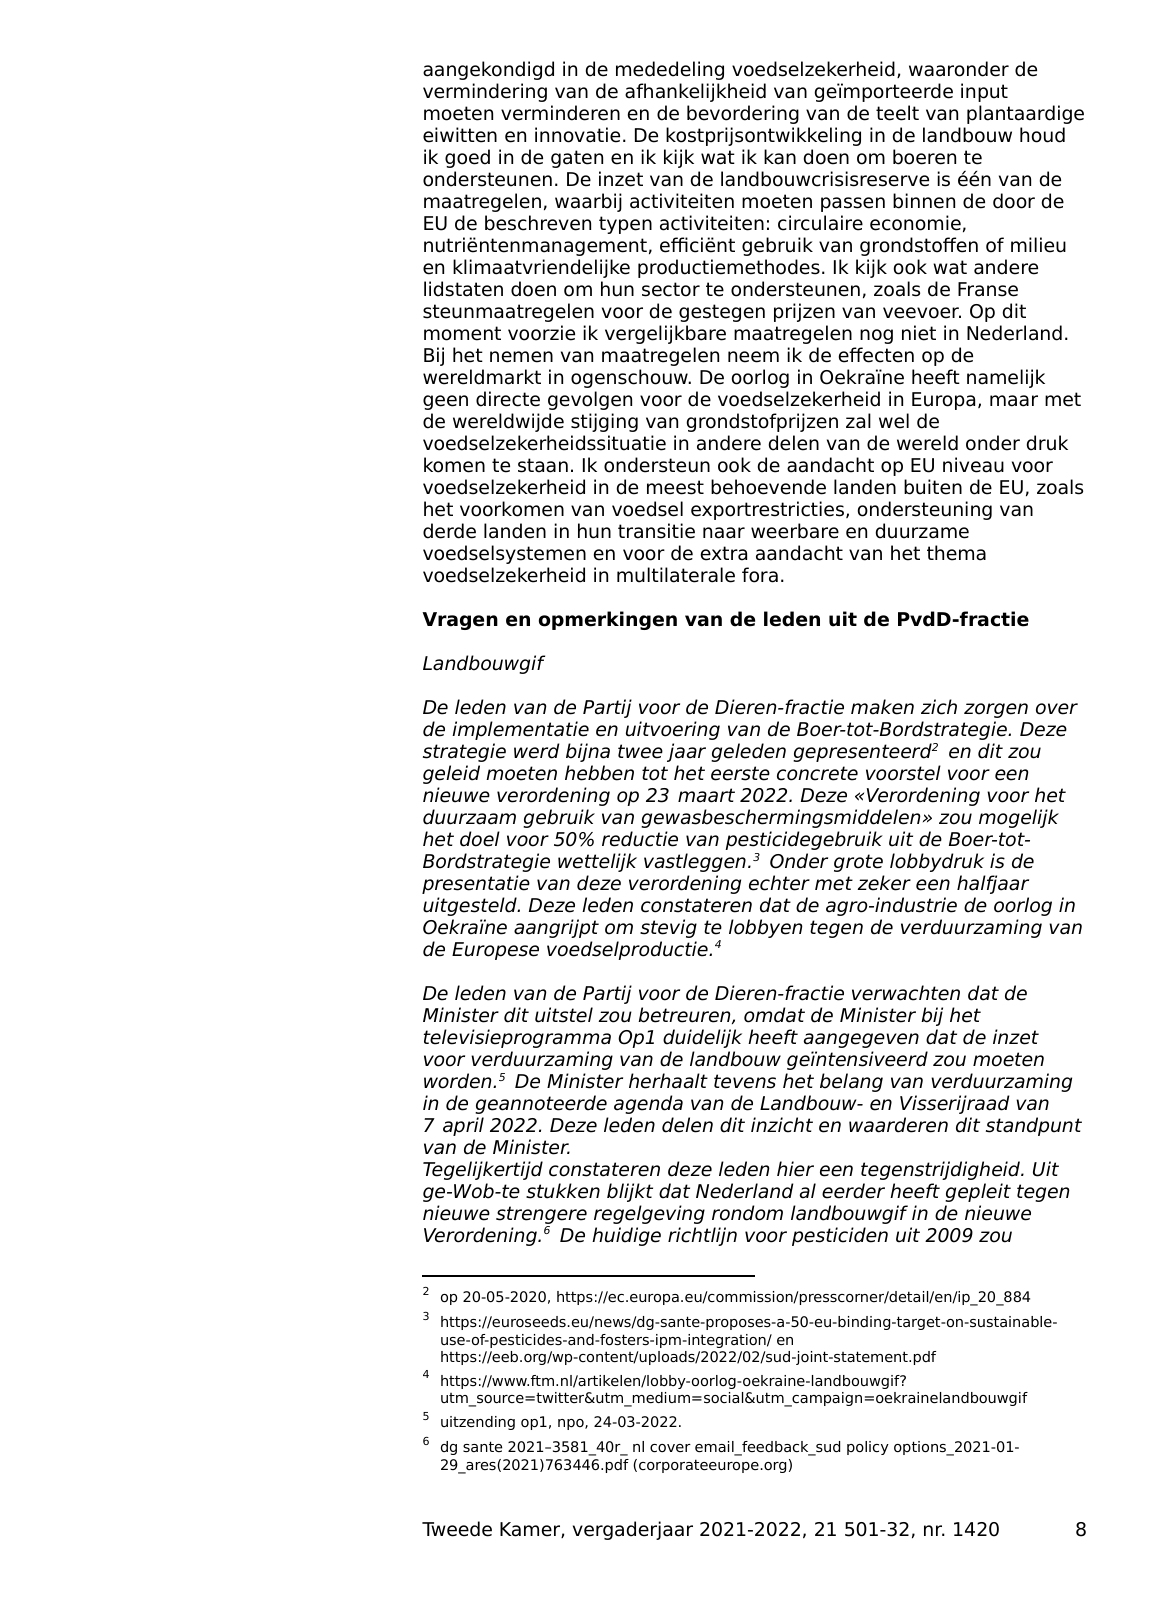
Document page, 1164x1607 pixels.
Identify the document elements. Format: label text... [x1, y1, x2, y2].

text https://euroseeds.eu/news/dg-sante-proposes-a-50-eu-binding-target-on-sustainable-use-of-pesticides-and-fosters-ipm-integration/ en https://eeb.org/wp-content/uploads/2022/02/sud-joint-statement.pdf [422, 1310, 1087, 1366]
text aangekondigd in de mededeling voedselzekerheid, waaronder de vermindering van de afhankelijkheid van geïmporteerde input moeten verminderen en de bevordering van de teelt van plantaardige eiwitten en innovatie. De kostprijsontwikkeling in de landbouw houd ik goed in de gaten en ik kijk wat ik kan doen om boeren te ondersteunen. De inzet van de landbouwcrisisreserve is één van de maatregelen, waarbij activiteiten moeten passen binnen de door de EU de beschreven typen activiteiten: circulaire economie, nutriëntenmanagement, efficiënt gebruik van grondstoffen of milieu en klimaatvriendelijke productiemethodes. Ik kijk ook wat andere lidstaten doen om hun sector te ondersteunen, zoals de Franse steunmaatregelen voor de gestegen prijzen van veevoer. Op dit moment voorzie ik vergelijkbare maatregelen nog niet in Nederland. Bij het nemen van maatregelen neem ik de effecten op de wereldmarkt in ogenschouw. De oorlog in Oekraïne heeft namelijk geen directe gevolgen voor de voedselzekerheid in Europa, maar met de wereldwijde stijging van grondstofprijzen zal wel de voedselzekerheidssituatie in andere delen van de wereld onder druk komen te staan. Ik ondersteun ook de aandacht op EU niveau voor voedselzekerheid in de meest behoevende landen buiten de EU, zoals het voorkomen van voedsel exportrestricties, ondersteuning van derde landen in hun transitie naar weerbare en duurzame voedselsystemen en voor de extra aandacht van het thema voedselzekerheid in multilaterale fora. [422, 59, 1087, 587]
text https://www.ftm.nl/artikelen/lobby-oorlog-oekraine-landbouwgif?utm_source=twitter&utm_medium=social&utm_campaign=oekrainelandbouwgif [422, 1368, 1087, 1407]
text Tegelijkertijd constateren deze leden hier een tegenstrijdigheid. Uit ge-Wob-te stukken blijkt dat Nederland al eerder heeft gepleit tegen nieuwe strengere regelgeving rondom landbouwgif in de nieuwe Verordening. De huidige richtlijn voor pesticiden uit 2009 zou [422, 1159, 1087, 1247]
text op 20-05-2020, https://ec.europa.eu/commission/presscorner/detail/en/ip_20_884 [422, 1285, 1087, 1307]
text dg sante 2021–3581_40r_ nl cover email_feedback_sud policy options_2021-01-29_ares(2021)763446.pdf (corporateeurope.org) [422, 1435, 1087, 1474]
text De leden van de Partij voor de Dieren-fractie verwachten dat de Minister dit uitstel zou betreuren, omdat de Minister bij het televisieprogramma Op1 duidelijk heeft aangegeven dat de inzet voor verduurzaming van de landbouw geïntensiveerd zou moeten worden. De Minister herhaalt tevens het belang van verduurzaming in de geannoteerde agenda van de Landbouw- en Visserijraad van 7 april 2022. Deze leden delen dit inzicht en waarderen dit standpunt van de Minister. [422, 983, 1087, 1159]
subtitle Landbouwgif [422, 653, 1087, 675]
subtitle Vragen en opmerkingen van de leden uit de PvdD-fractie [422, 609, 1087, 631]
text De leden van de Partij voor de Dieren-fractie maken zich zorgen over de implementatie en uitvoering van de Boer-tot-Bordstrategie. Deze strategie werd bijna twee jaar geleden gepresenteerd en dit zou geleid moeten hebben tot het eerste concrete voorstel voor een nieuwe verordening op 23 maart 2022. Deze «Verordening voor het duurzaam gebruik van gewasbeschermingsmiddelen» zou mogelijk het doel voor 50% reductie van pesticidegebruik uit de Boer-tot-Bordstrategie wettelijk vastleggen. Onder grote lobbydruk is de presentatie van deze verordening echter met zeker een halfjaar uitgesteld. Deze leden constateren dat de agro-industrie de oorlog in Oekraïne aangrijpt om stevig te lobbyen tegen de verduurzaming van de Europese voedselproductie. [422, 697, 1087, 961]
text uitzending op1, npo, 24-03-2022. [422, 1410, 1087, 1432]
